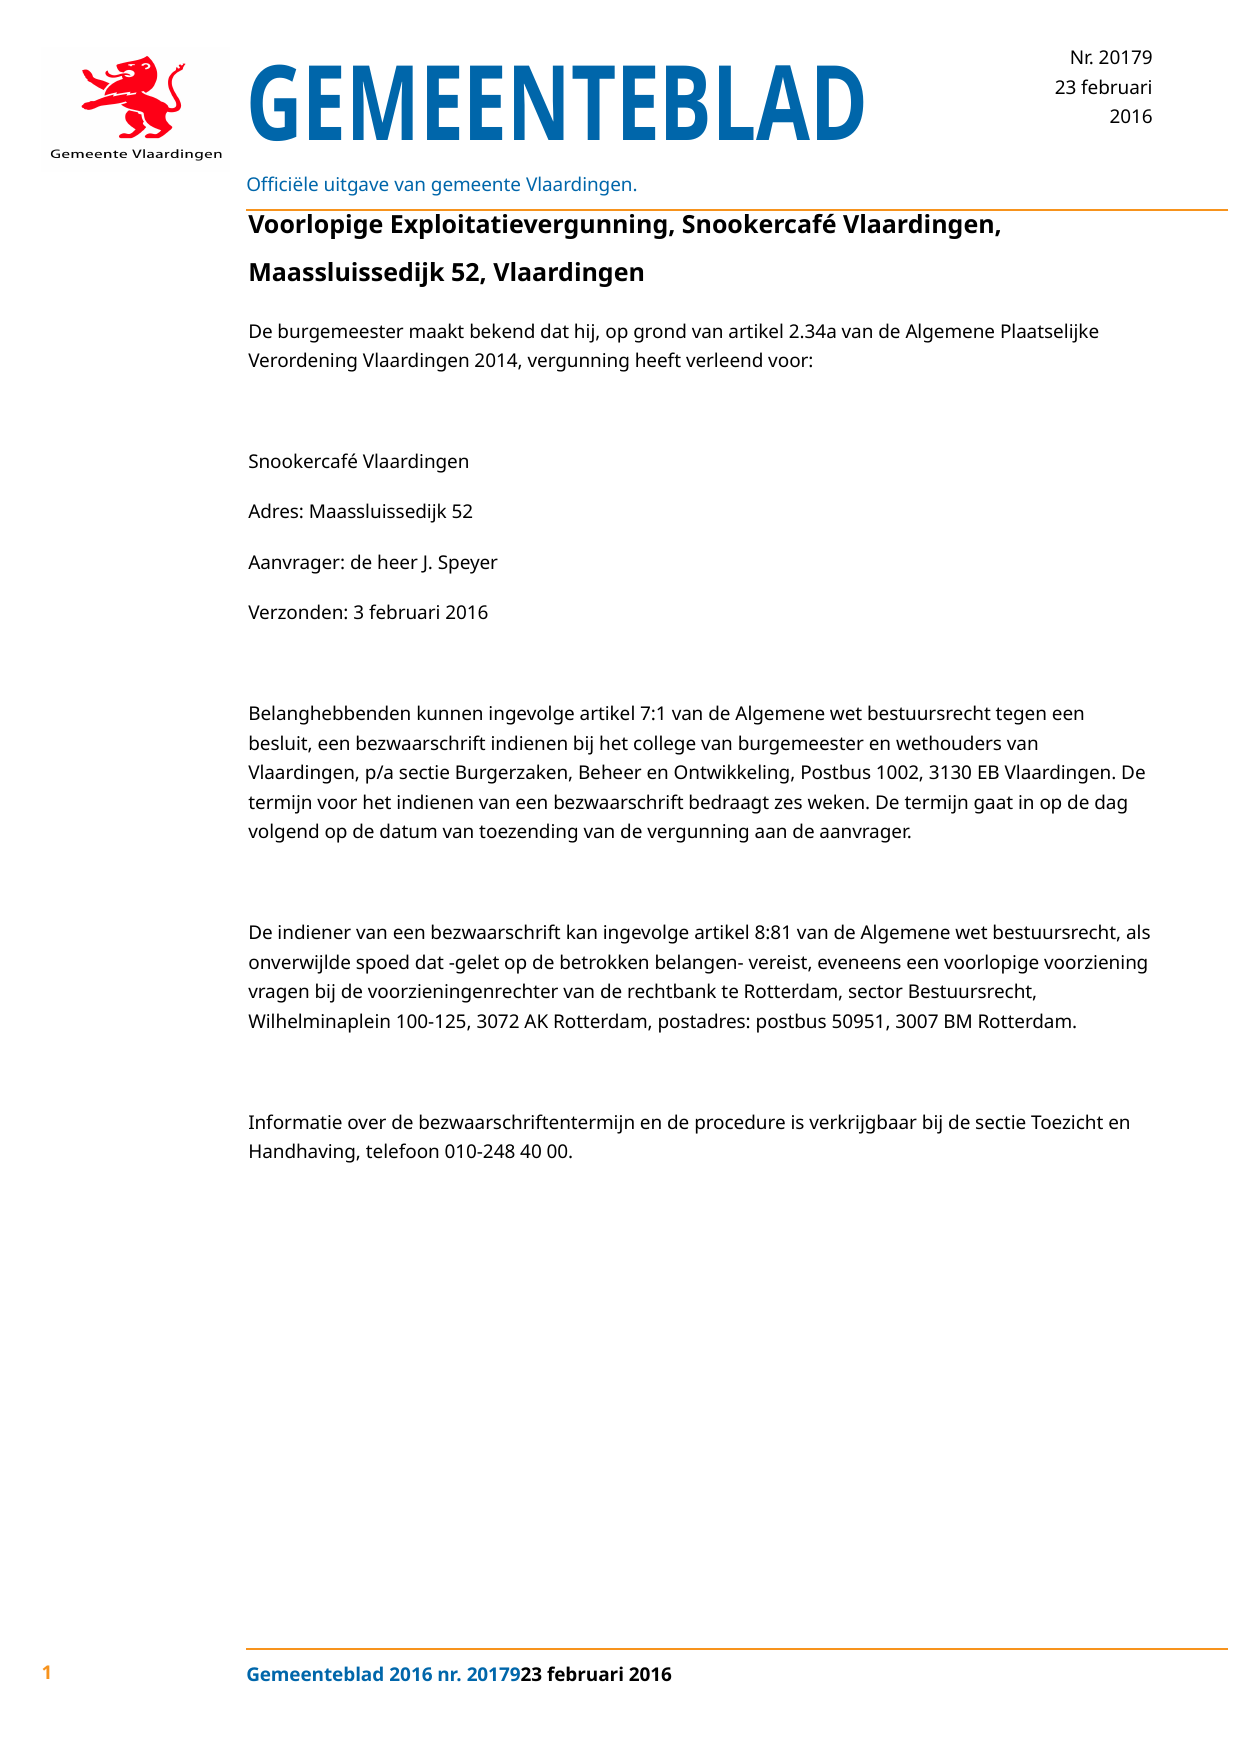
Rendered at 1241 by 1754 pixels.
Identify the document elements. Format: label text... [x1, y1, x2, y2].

picture [41, 47, 231, 172]
text Snookercafé Vlaardingen [248, 448, 1152, 474]
text Aanvrager: de heer J. Speyer [248, 549, 1152, 575]
text De burgemeester maakt bekend dat hij, op grond van artikel 2.34a van de Algemene Plaatselijke Verordening Vlaardingen 2014, vergunning heeft verleend voor: [248, 318, 1152, 373]
text Adres: Maassluissedijk 52 [248, 499, 1152, 524]
text Voorlopige Exploitatievergunning, Snookercafé Vlaardingen, Maassluissedijk 52, Vlaardingen [248, 211, 1152, 288]
text Verzonden: 3 februari 2016 [248, 599, 1152, 625]
text De indiener van een bezwaarschrift kan ingevolge artikel 8:81 van de Algemene wet bestuursrecht, als onverwijlde spoed dat -gelet op de betrokken belangen- vereist, eveneens een voorlopige voorziening vragen bij de voorzieningenrechter van de rechtbank te Rotterdam, sector Bestuursrecht, Wilhelminaplein 100-125, 3072 AK Rotterdam, postadres: postbus 50951, 3007 BM Rotterdam. [248, 919, 1152, 1034]
text Informatie over de bezwaarschriftentermijn en de procedure is verkrijgbaar bij de sectie Toezicht en Handhaving, telefoon 010-248 40 00. [248, 1109, 1152, 1164]
text Belanghebbenden kunnen ingevolge artikel 7:1 van de Algemene wet bestuursrecht tegen een besluit, een bezwaarschrift indienen bij het college van burgemeester en wethouders van Vlaardingen, p/a sectie Burgerzaken, Beheer en Ontwikkeling, Postbus 1002, 3130 EB Vlaardingen. De termijn voor het indienen van een bezwaarschrift bedraagt zes weken. De termijn gaat in op de dag volgend op de datum van toezending van de vergunning aan de aanvrager. [248, 700, 1152, 844]
